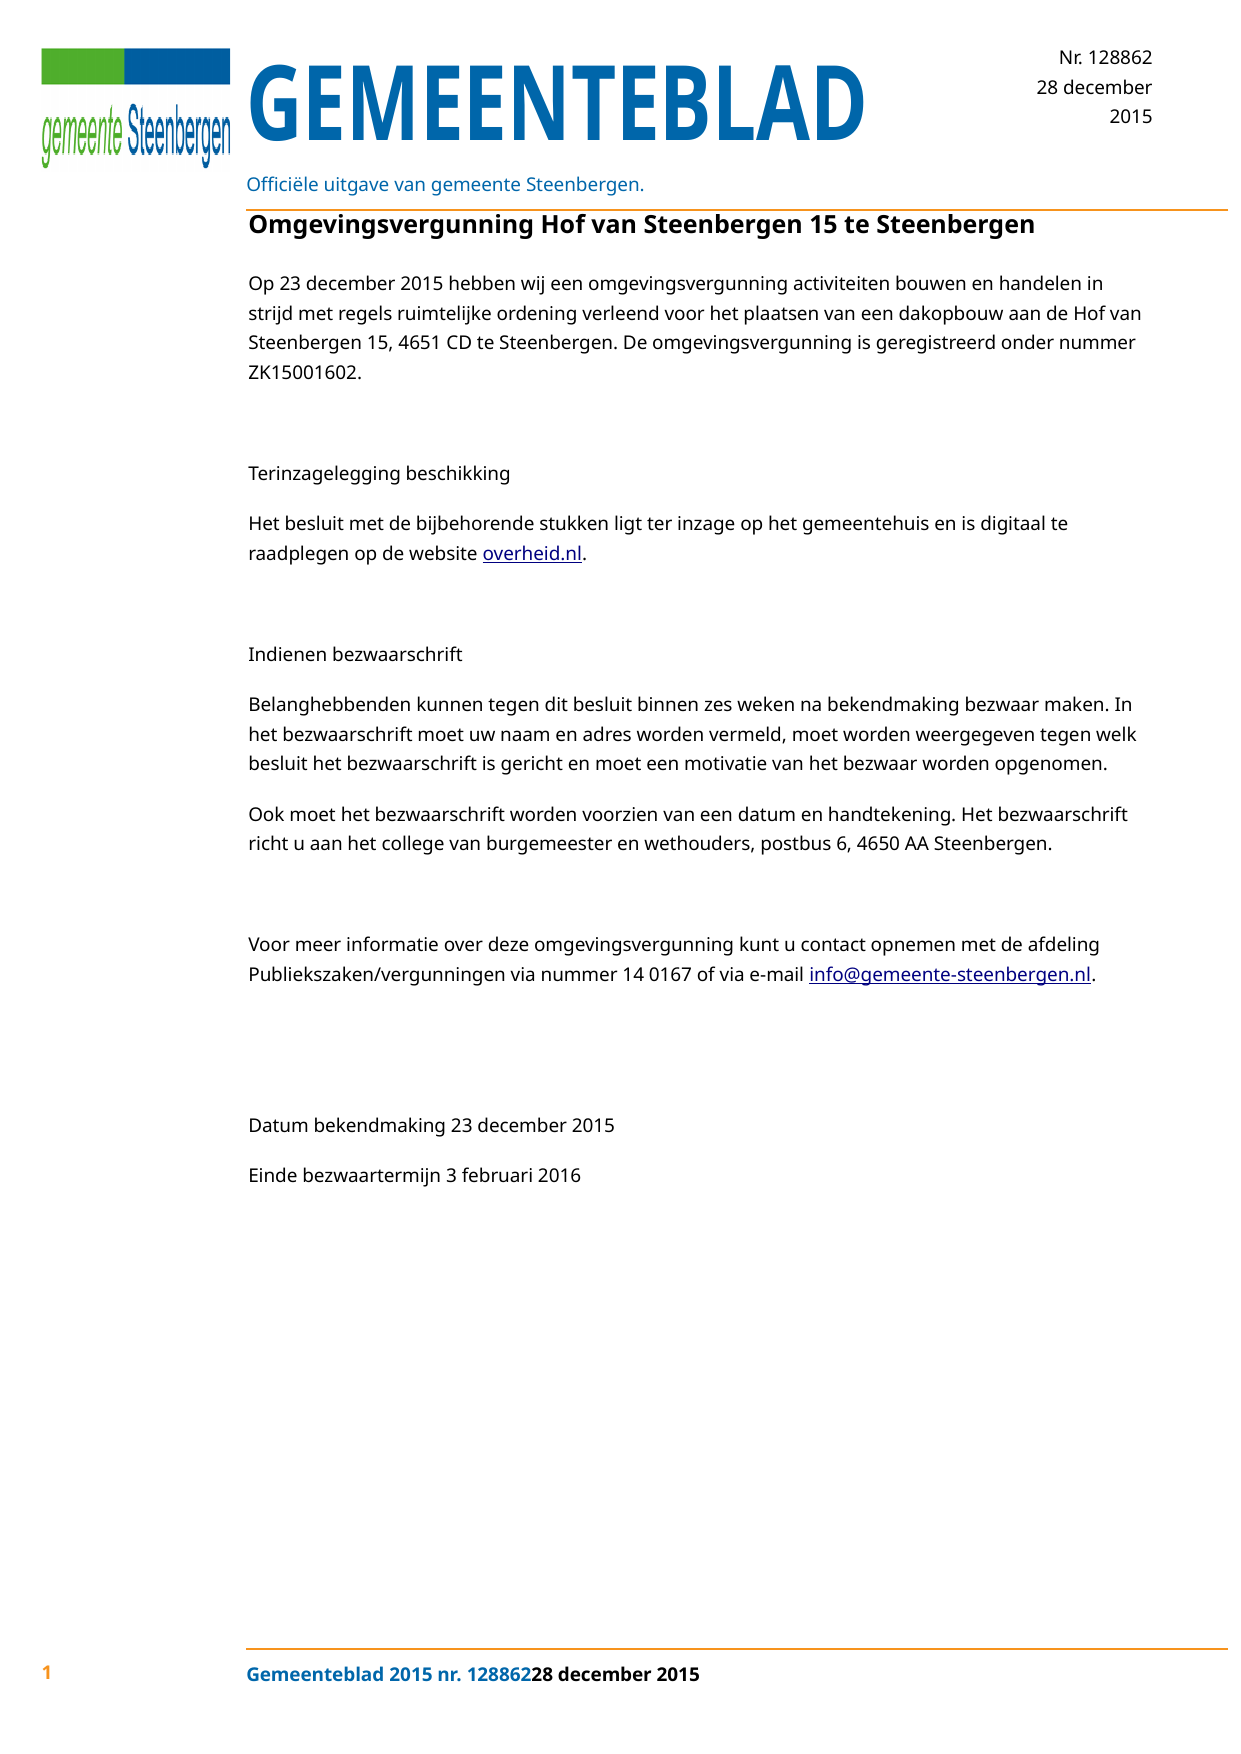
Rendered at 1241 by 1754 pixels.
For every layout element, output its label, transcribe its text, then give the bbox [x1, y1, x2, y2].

text Voor meer informatie over deze omgevingsvergunning kunt u contact opnemen met de afdeling Publiekszaken/vergunningen via nummer 14 0167 of via e-mail info@gemeente-steenbergen.nl. [248, 931, 1152, 986]
picture [41, 47, 231, 172]
text Indienen bezwaarschrift [248, 641, 1152, 666]
text Ook moet het bezwaarschrift worden voorzien van een datum en handtekening. Het bezwaarschrift richt u aan het college van burgemeester en wethouders, postbus 6, 4650 AA Steenbergen. [248, 801, 1152, 856]
text Datum bekendmaking 23 december 2015 [248, 1112, 1152, 1138]
text Het besluit met de bijbehorende stukken ligt ter inzage op het gemeentehuis en is digitaal te raadplegen op de website overheid.nl. [248, 510, 1152, 566]
text Op 23 december 2015 hebben wij een omgevingsvergunning activiteiten bouwen en handelen in strijd met regels ruimtelijke ordening verleend voor het plaatsen van een dakopbouw aan de Hof van Steenbergen 15, 4651 CD te Steenbergen. De omgevingsvergunning is geregistreerd onder nummer ZK15001602. [248, 270, 1152, 385]
text Omgevingsvergunning Hof van Steenbergen 15 te Steenbergen [248, 211, 1152, 241]
text Einde bezwaartermijn 3 februari 2016 [248, 1162, 1152, 1188]
text Terinzagelegging beschikking [248, 460, 1152, 486]
text Belanghebbenden kunnen tegen dit besluit binnen zes weken na bekendmaking bezwaar maken. In het bezwaarschrift moet uw naam en adres worden vermeld, moet worden weergegeven tegen welk besluit het bezwaarschrift is gericht en moet een motivatie van het bezwaar worden opgenomen. [248, 691, 1152, 776]
